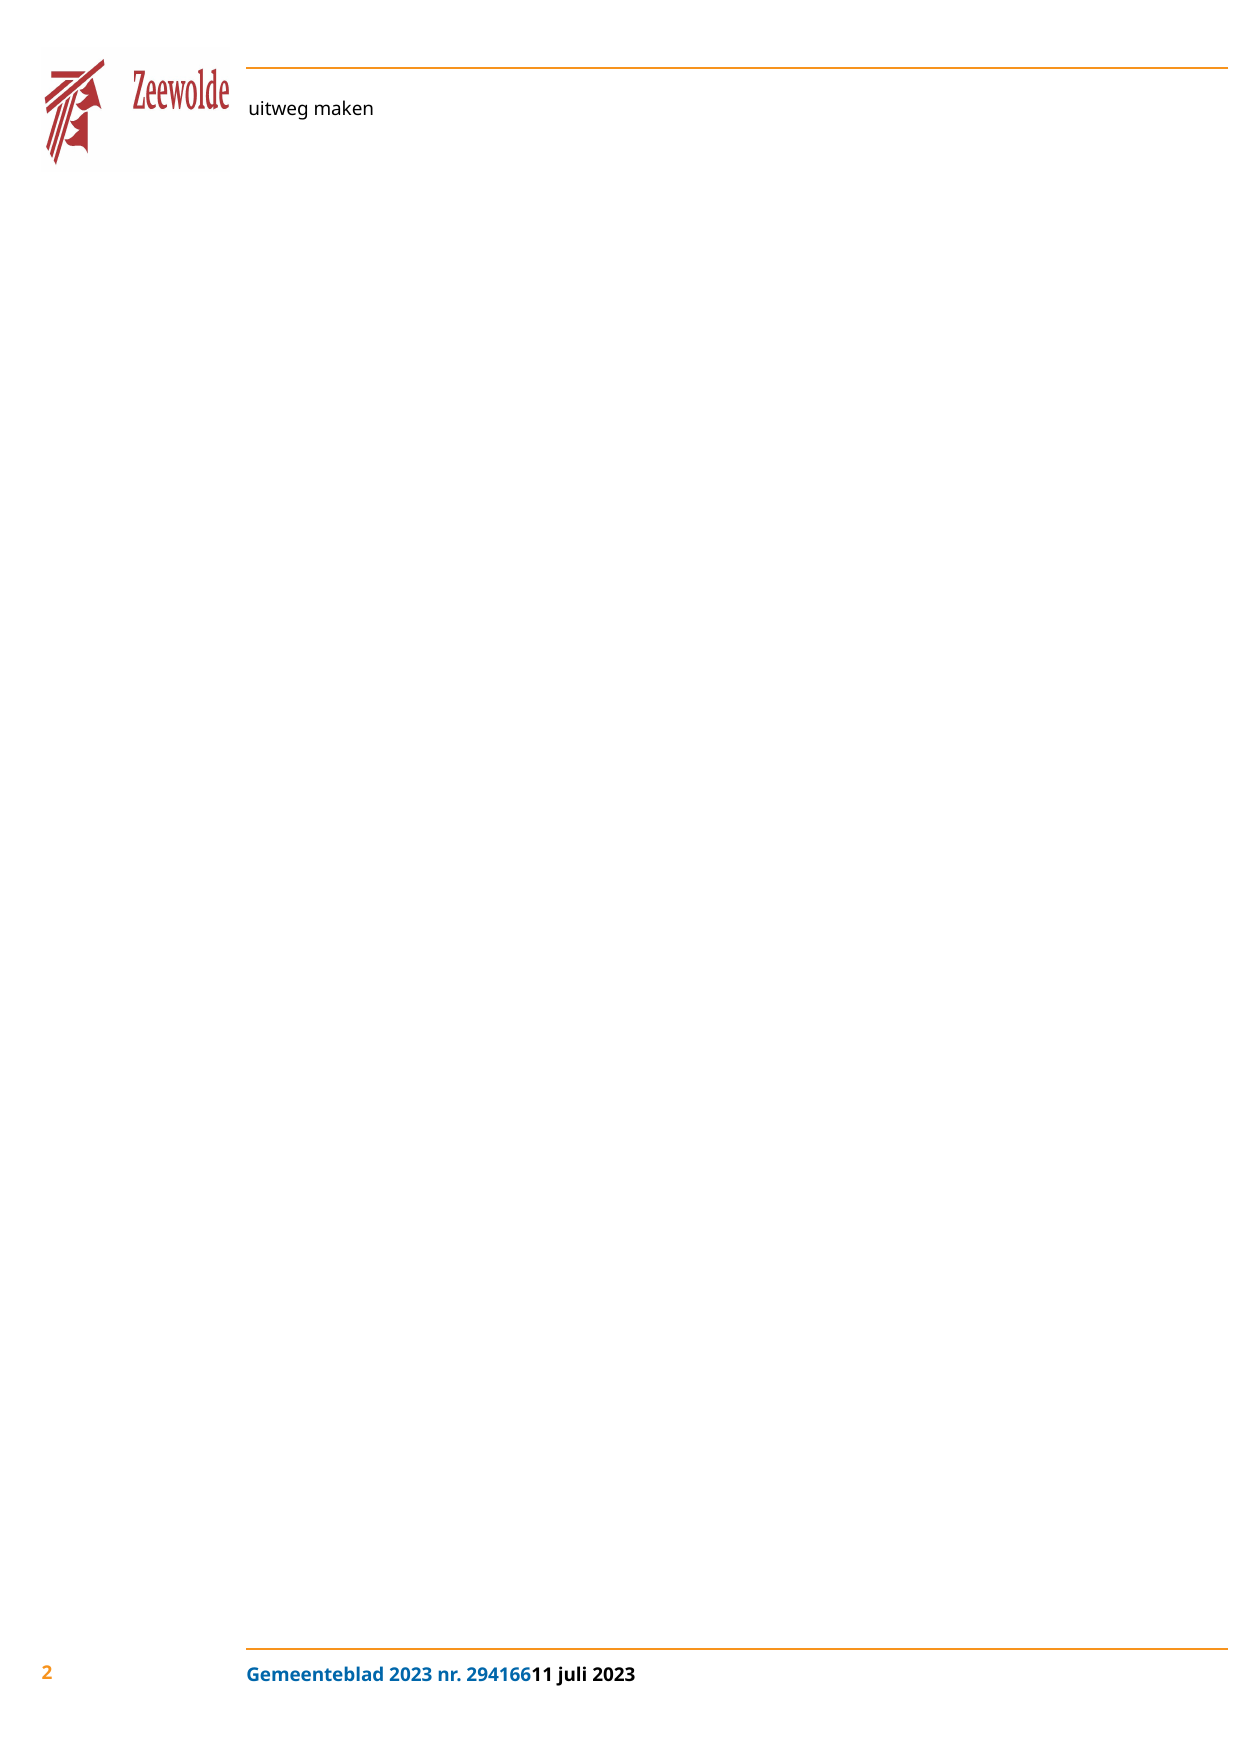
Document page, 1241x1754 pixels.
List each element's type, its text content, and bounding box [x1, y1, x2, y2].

text uitweg maken [248, 95, 1152, 121]
picture [41, 47, 231, 172]
